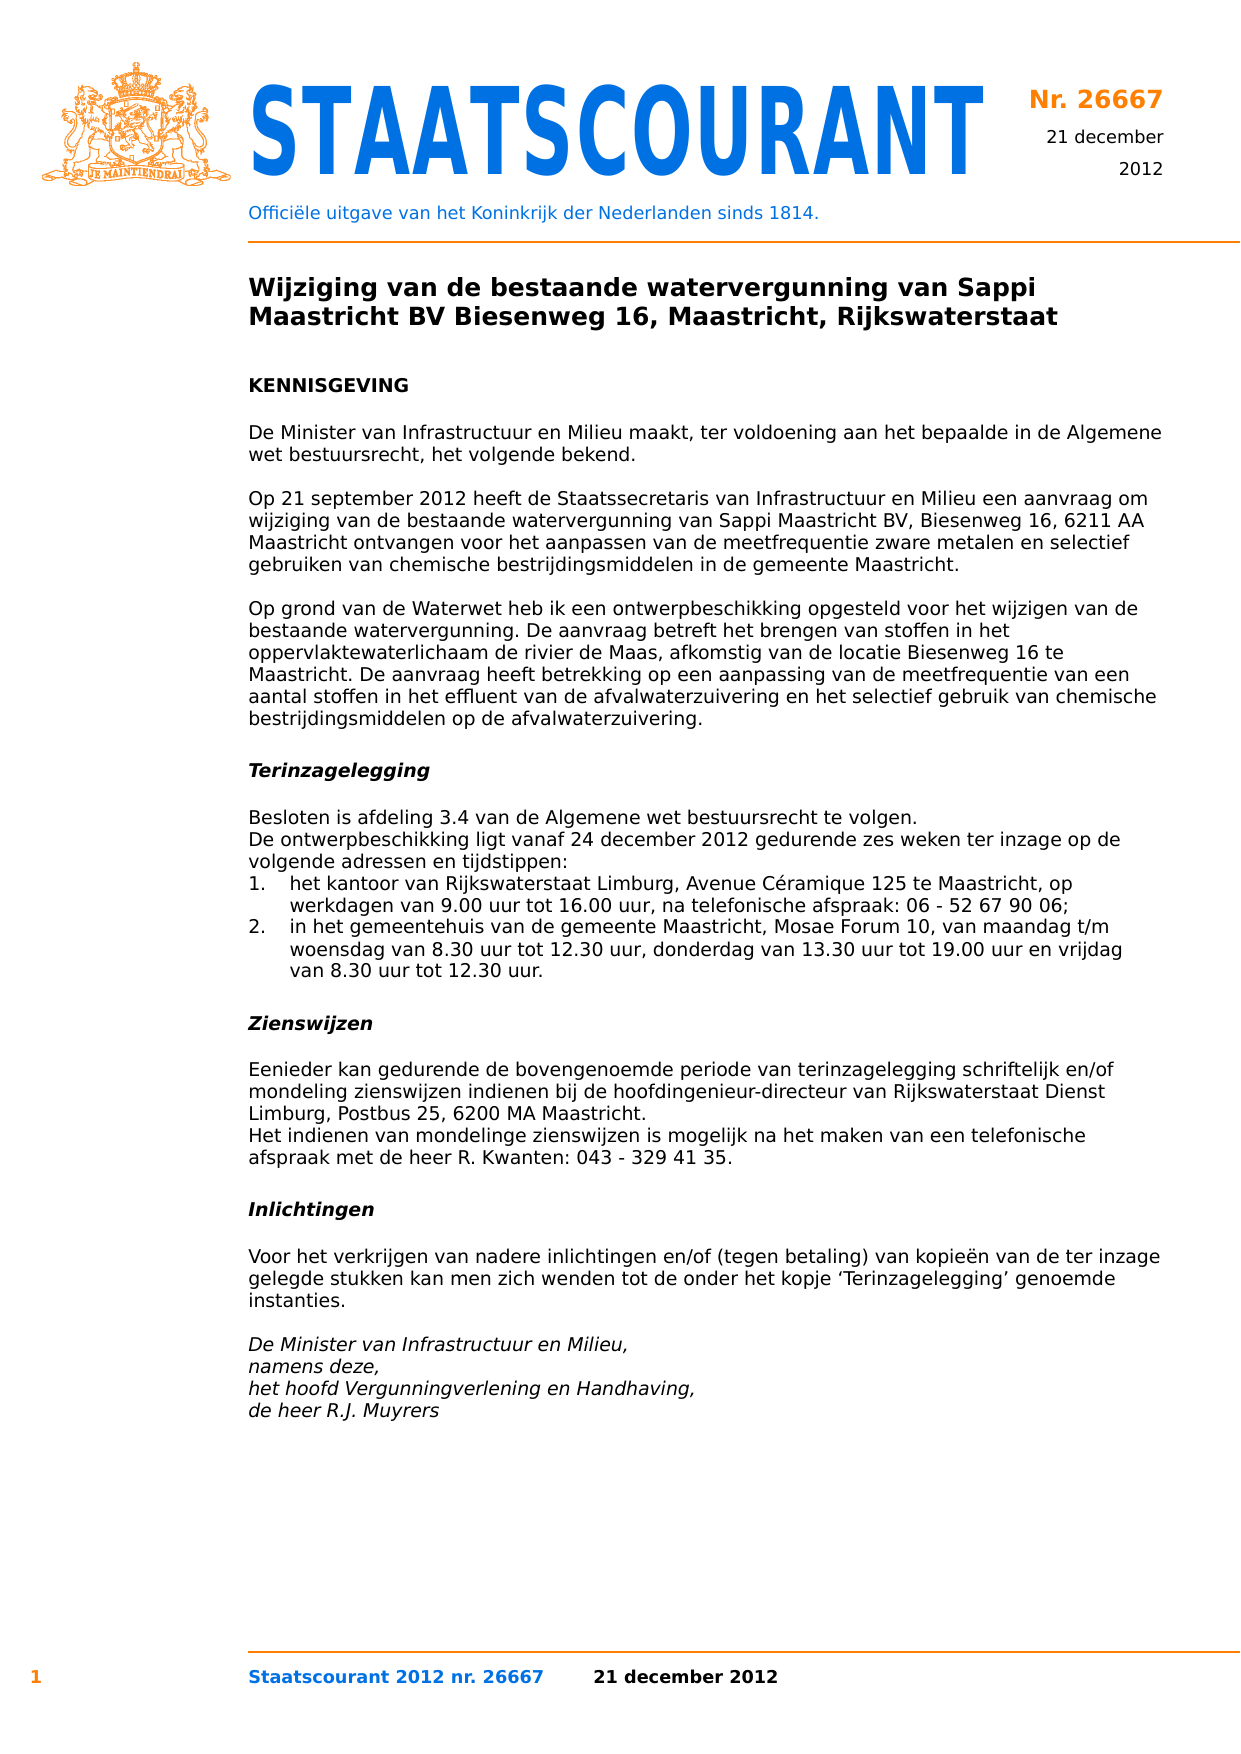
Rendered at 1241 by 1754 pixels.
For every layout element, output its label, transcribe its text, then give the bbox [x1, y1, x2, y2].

text Het indienen van mondelinge zienswijzen is mogelijk na het maken van een telefonische afspraak met de heer R. Kwanten: 043 - 329 41 35. [248, 1125, 1163, 1169]
subtitle Inlichtingen [248, 1199, 1163, 1221]
table_cell 21 december [998, 121, 1240, 153]
table_cell Officiële uitgave van het Koninkrijk der Nederlanden sinds 1814. [248, 203, 1240, 241]
table_header [25, 62, 248, 241]
subtitle KENNISGEVING [248, 375, 1163, 397]
text 2. in het gemeentehuis van de gemeente Maastricht, Mosae Forum 10, van maandag t/m woensdag van 8.30 uur tot 12.30 uur, donderdag van 13.30 uur tot 19.00 uur en vrijdag van 8.30 uur tot 12.30 uur. [248, 916, 1163, 982]
text Op grond van de Waterwet heb ik een ontwerpbeschikking opgesteld voor het wijzigen van de bestaande watervergunning. De aanvraag betreft het brengen van stoffen in het oppervlaktewaterlichaam de rivier de Maas, afkomstig van de locatie Biesenweg 16 te Maastricht. De aanvraag heeft betrekking op een aanpassing van de meetfrequentie van een aantal stoffen in het effluent van de afvalwaterzuivering en het selectief gebruik van chemische bestrijdingsmiddelen op de afvalwaterzuivering. [248, 598, 1163, 729]
table_header Nr. 26667 [998, 62, 1240, 121]
text De ontwerpbeschikking ligt vanaf 24 december 2012 gedurende zes weken ter inzage op de volgende adressen en tijdstippen: [248, 828, 1163, 872]
subtitle Terinzagelegging [248, 759, 1163, 782]
text De Minister van Infrastructuur en Milieu maakt, ter voldoening aan het bepaalde in de Algemene wet bestuursrecht, het volgende bekend. [248, 422, 1163, 466]
text Eenieder kan gedurende de bovengenoemde periode van terinzagelegging schriftelijk en/of mondeling zienswijzen indienen bij de hoofdingenieur-directeur van Rijkswaterstaat Dienst Limburg, Postbus 25, 6200 MA Maastricht. [248, 1059, 1163, 1125]
text De Minister van Infrastructuur en Milieu, namens deze, het hoofd Vergunningverlening en Handhaving, de heer R.J. Muyrers [248, 1334, 1163, 1422]
text 1. het kantoor van Rijkswaterstaat Limburg, Avenue Céramique 125 te Maastricht, op werkdagen van 9.00 uur tot 16.00 uur, na telefonische afspraak: 06 - 52 67 90 06; [248, 872, 1163, 916]
subtitle Zienswijzen [248, 1012, 1163, 1034]
picture [41, 62, 231, 186]
subtitle Wijziging van de bestaande watervergunning van Sappi Maastricht BV Biesenweg 16, Maastricht, Rijkswaterstaat [248, 273, 1163, 331]
text Besloten is afdeling 3.4 van de Algemene wet bestuursrecht te volgen. [248, 807, 1163, 828]
table_header STAATSCOURANT [248, 62, 998, 203]
text Voor het verkrijgen van nadere inlichtingen en/of (tegen betaling) van kopieën van de ter inzage gelegde stukken kan men zich wenden tot de onder het kopje ‘Terinzagelegging’ genoemde instanties. [248, 1246, 1163, 1312]
text Op 21 september 2012 heeft de Staatssecretaris van Infrastructuur en Milieu een aanvraag om wijziging van de bestaande watervergunning van Sappi Maastricht BV, Biesenweg 16, 6211 AA Maastricht ontvangen voor het aanpassen van de meetfrequentie zware metalen en selectief gebruiken van chemische bestrijdingsmiddelen in de gemeente Maastricht. [248, 488, 1163, 576]
table_cell 2012 [998, 153, 1240, 203]
